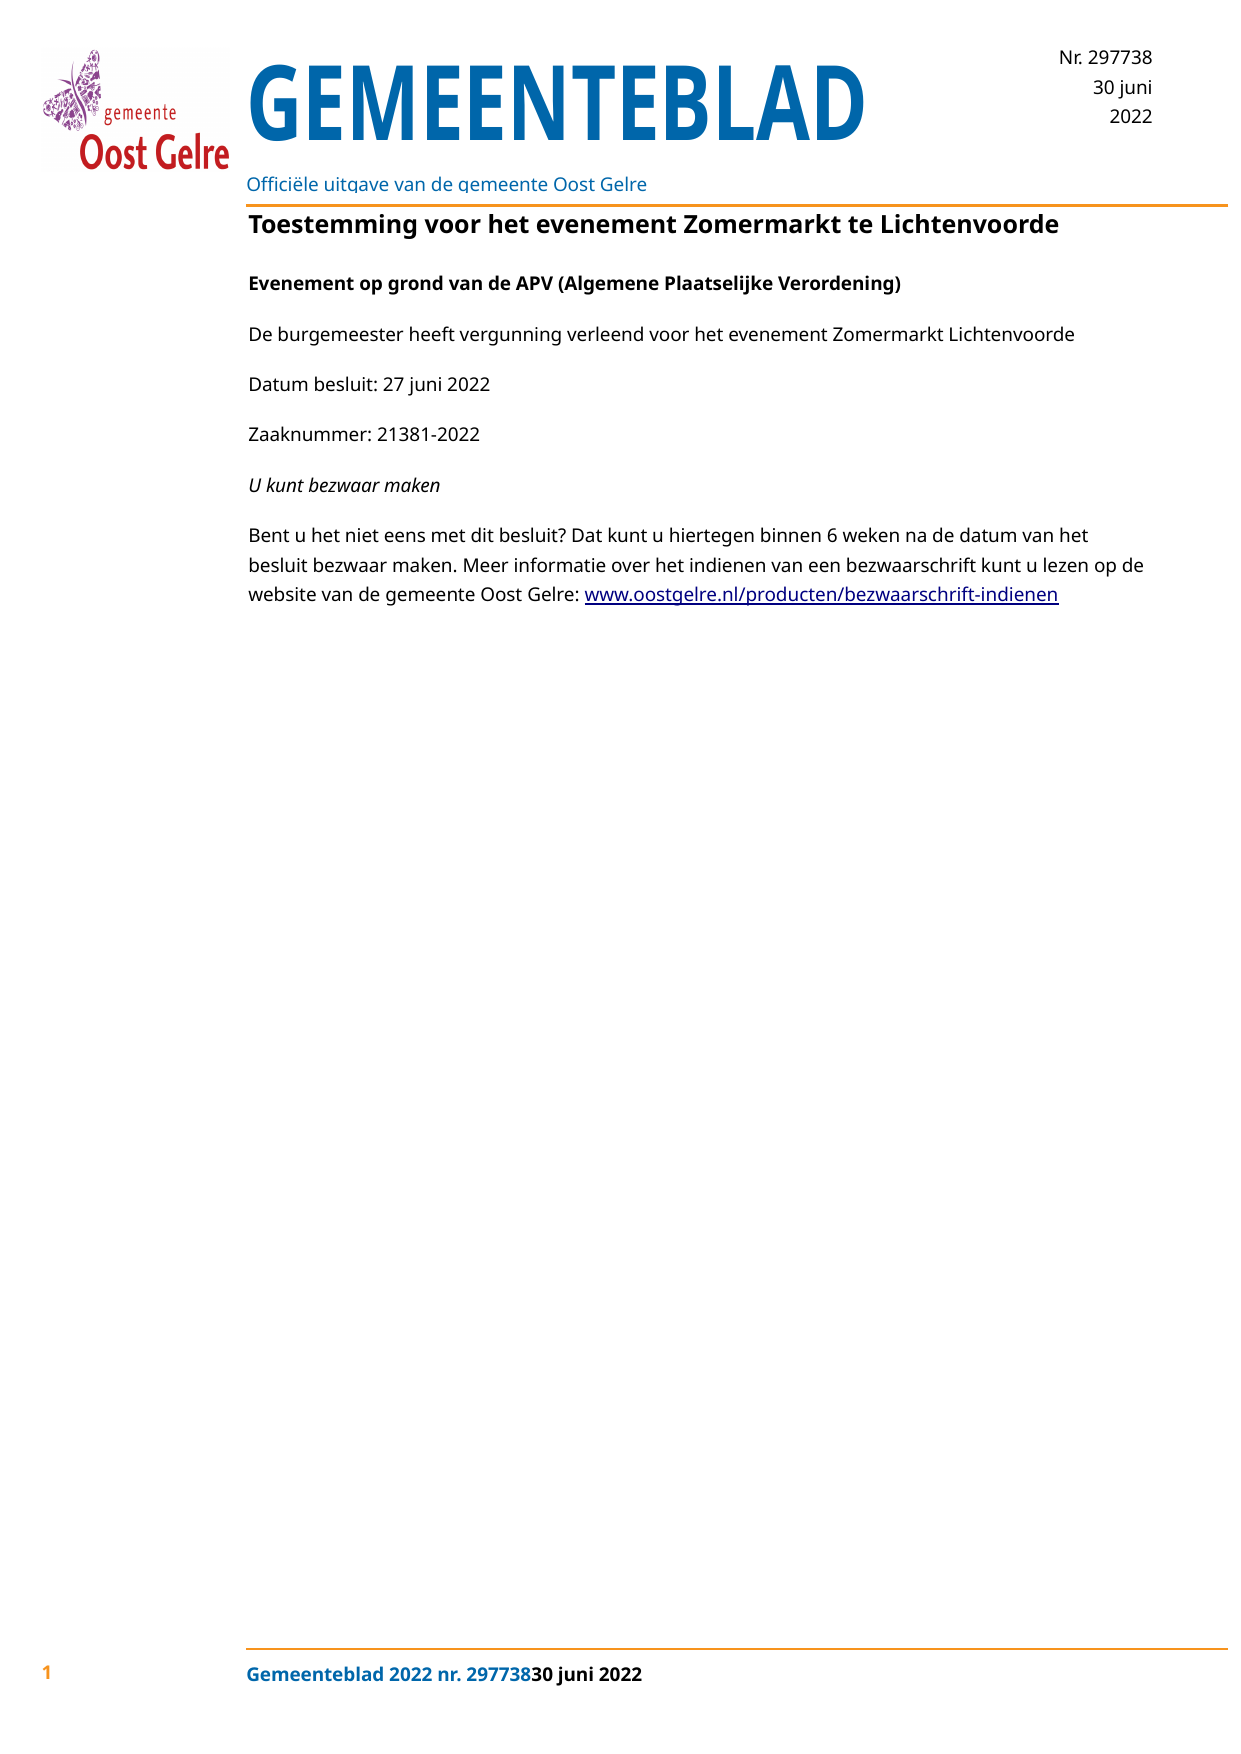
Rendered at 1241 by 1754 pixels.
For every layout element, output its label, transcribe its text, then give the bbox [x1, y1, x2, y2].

text Zaaknummer: 21381-2022 [248, 422, 1152, 447]
text U kunt bezwaar maken [248, 472, 1152, 498]
text De burgemeester heeft vergunning verleend voor het evenement Zomermarkt Lichtenvoorde [248, 321, 1152, 346]
text Datum besluit: 27 juni 2022 [248, 371, 1152, 397]
text Bent u het niet eens met dit besluit? Dat kunt u hiertegen binnen 6 weken na de datum van het besluit bezwaar maken. Meer informatie over het indienen van een bezwaarschrift kunt u lezen op de website van de gemeente Oost Gelre: www.oostgelre.nl/producten/bezwaarschrift-indienen [248, 522, 1152, 607]
text Evenement op grond van de APV (Algemene Plaatselijke Verordening) [248, 270, 1152, 296]
picture [41, 47, 231, 172]
text Toestemming voor het evenement Zomermarkt te Lichtenvoorde [248, 207, 1152, 241]
